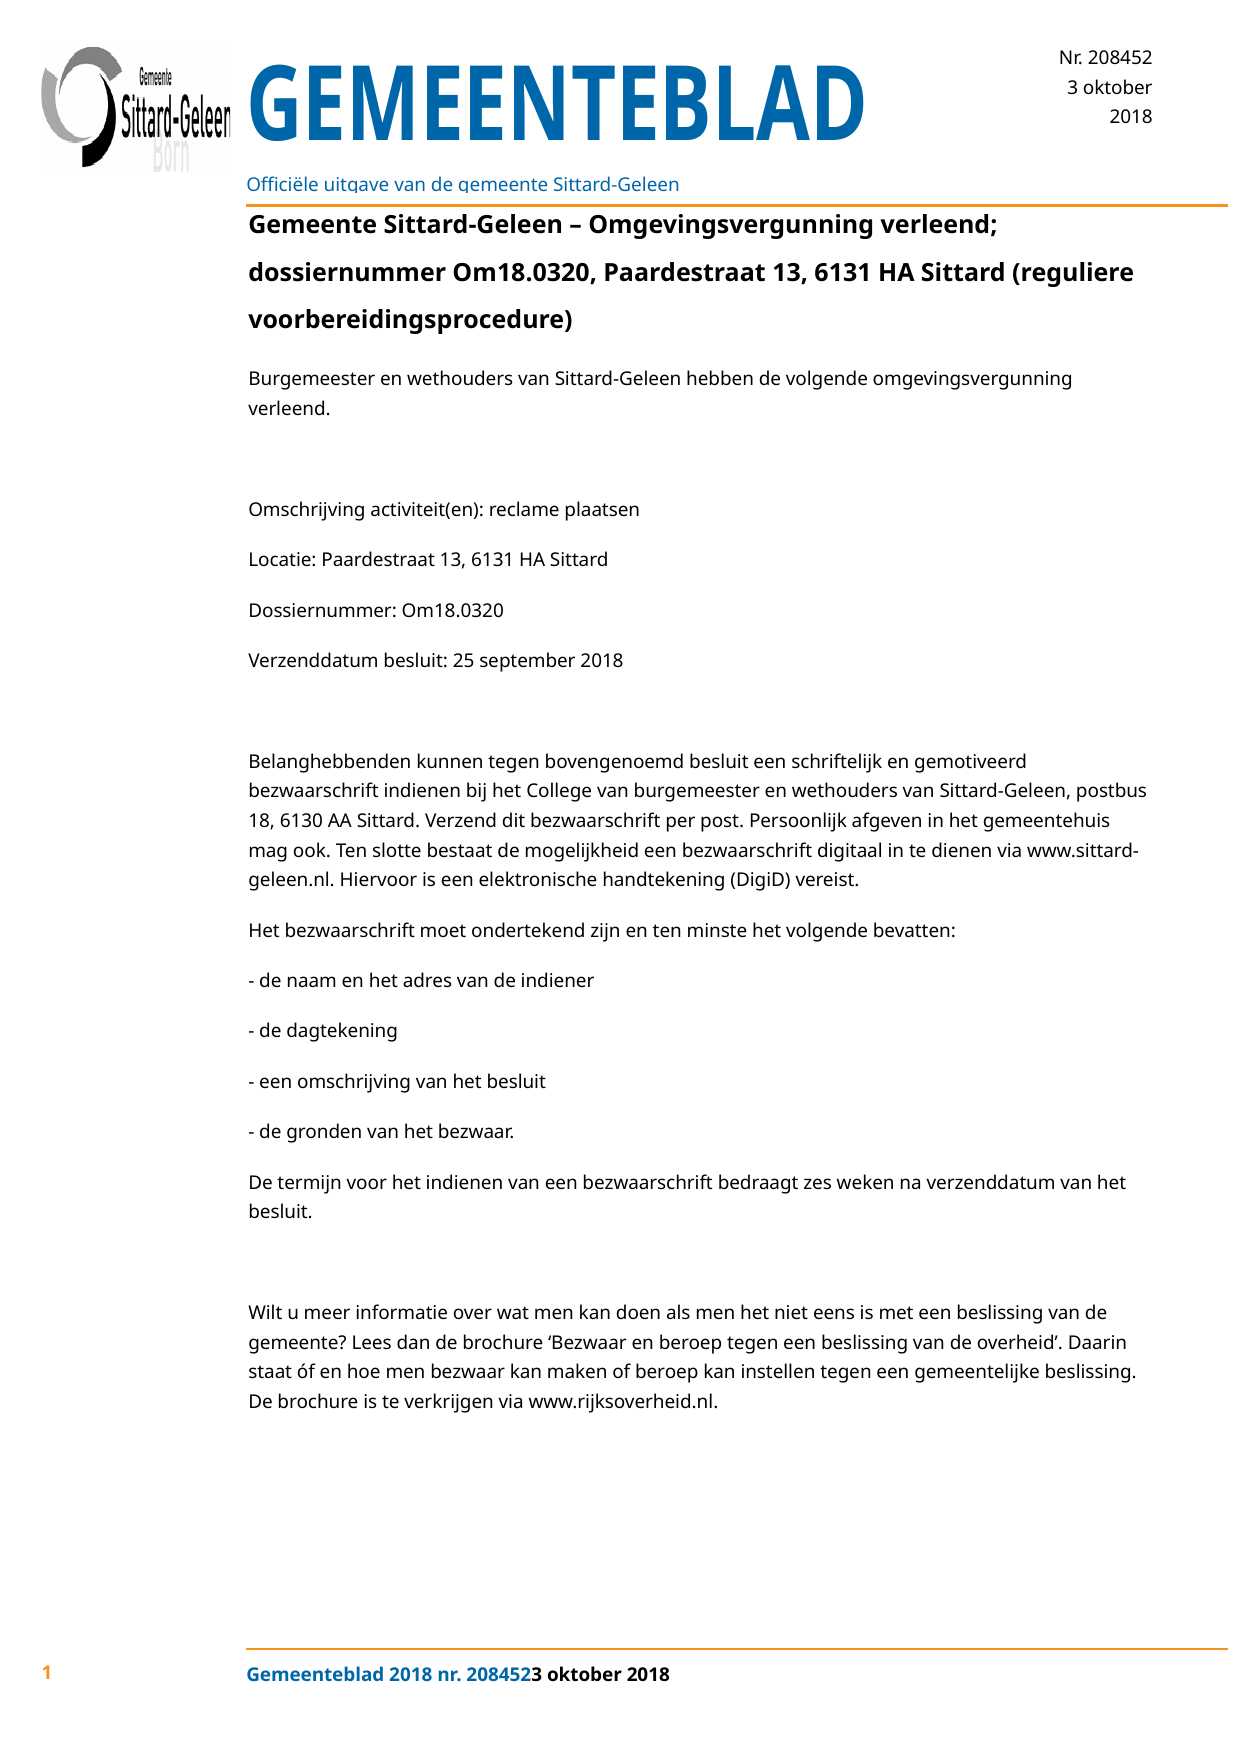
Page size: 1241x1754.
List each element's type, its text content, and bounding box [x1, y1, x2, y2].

picture [41, 47, 231, 172]
text Dossiernummer: Om18.0320 [248, 597, 1152, 622]
text - de dagtekening [248, 1018, 1152, 1043]
text Gemeente Sittard-Geleen – Omgevingsvergunning verleend; dossiernummer Om18.0320, Paardestraat 13, 6131 HA Sittard (reguliere voorbereidingsprocedure) [248, 207, 1152, 336]
text - een omschrijving van het besluit [248, 1068, 1152, 1094]
text Burgemeester en wethouders van Sittard-Geleen hebben de volgende omgevingsvergunning verleend. [248, 366, 1152, 421]
text Locatie: Paardestraat 13, 6131 HA Sittard [248, 546, 1152, 572]
text Verzenddatum besluit: 25 september 2018 [248, 647, 1152, 673]
text Wilt u meer informatie over wat men kan doen als men het niet eens is met een beslissing van de gemeente? Lees dan de brochure ‘Bezwaar en beroep tegen een beslissing van de overheid’. Daarin staat óf en hoe men bezwaar kan maken of beroep kan instellen tegen een gemeentelijke beslissing. De brochure is te verkrijgen via www.rijksoverheid.nl. [248, 1299, 1152, 1414]
text - de naam en het adres van de indiener [248, 967, 1152, 993]
text Het bezwaarschrift moet ondertekend zijn en ten minste het volgende bevatten: [248, 917, 1152, 942]
text - de gronden van het bezwaar. [248, 1118, 1152, 1144]
text Omschrijving activiteit(en): reclame plaatsen [248, 496, 1152, 522]
text Belanghebbenden kunnen tegen bovengenoemd besluit een schriftelijk en gemotiveerd bezwaarschrift indienen bij het College van burgemeester en wethouders van Sittard-Geleen, postbus 18, 6130 AA Sittard. Verzend dit bezwaarschrift per post. Persoonlijk afgeven in het gemeentehuis mag ook. Ten slotte bestaat de mogelijkheid een bezwaarschrift digitaal in te dienen via www.sittard-geleen.nl. Hiervoor is een elektronische handtekening (DigiD) vereist. [248, 748, 1152, 892]
text De termijn voor het indienen van een bezwaarschrift bedraagt zes weken na verzenddatum van het besluit. [248, 1169, 1152, 1224]
